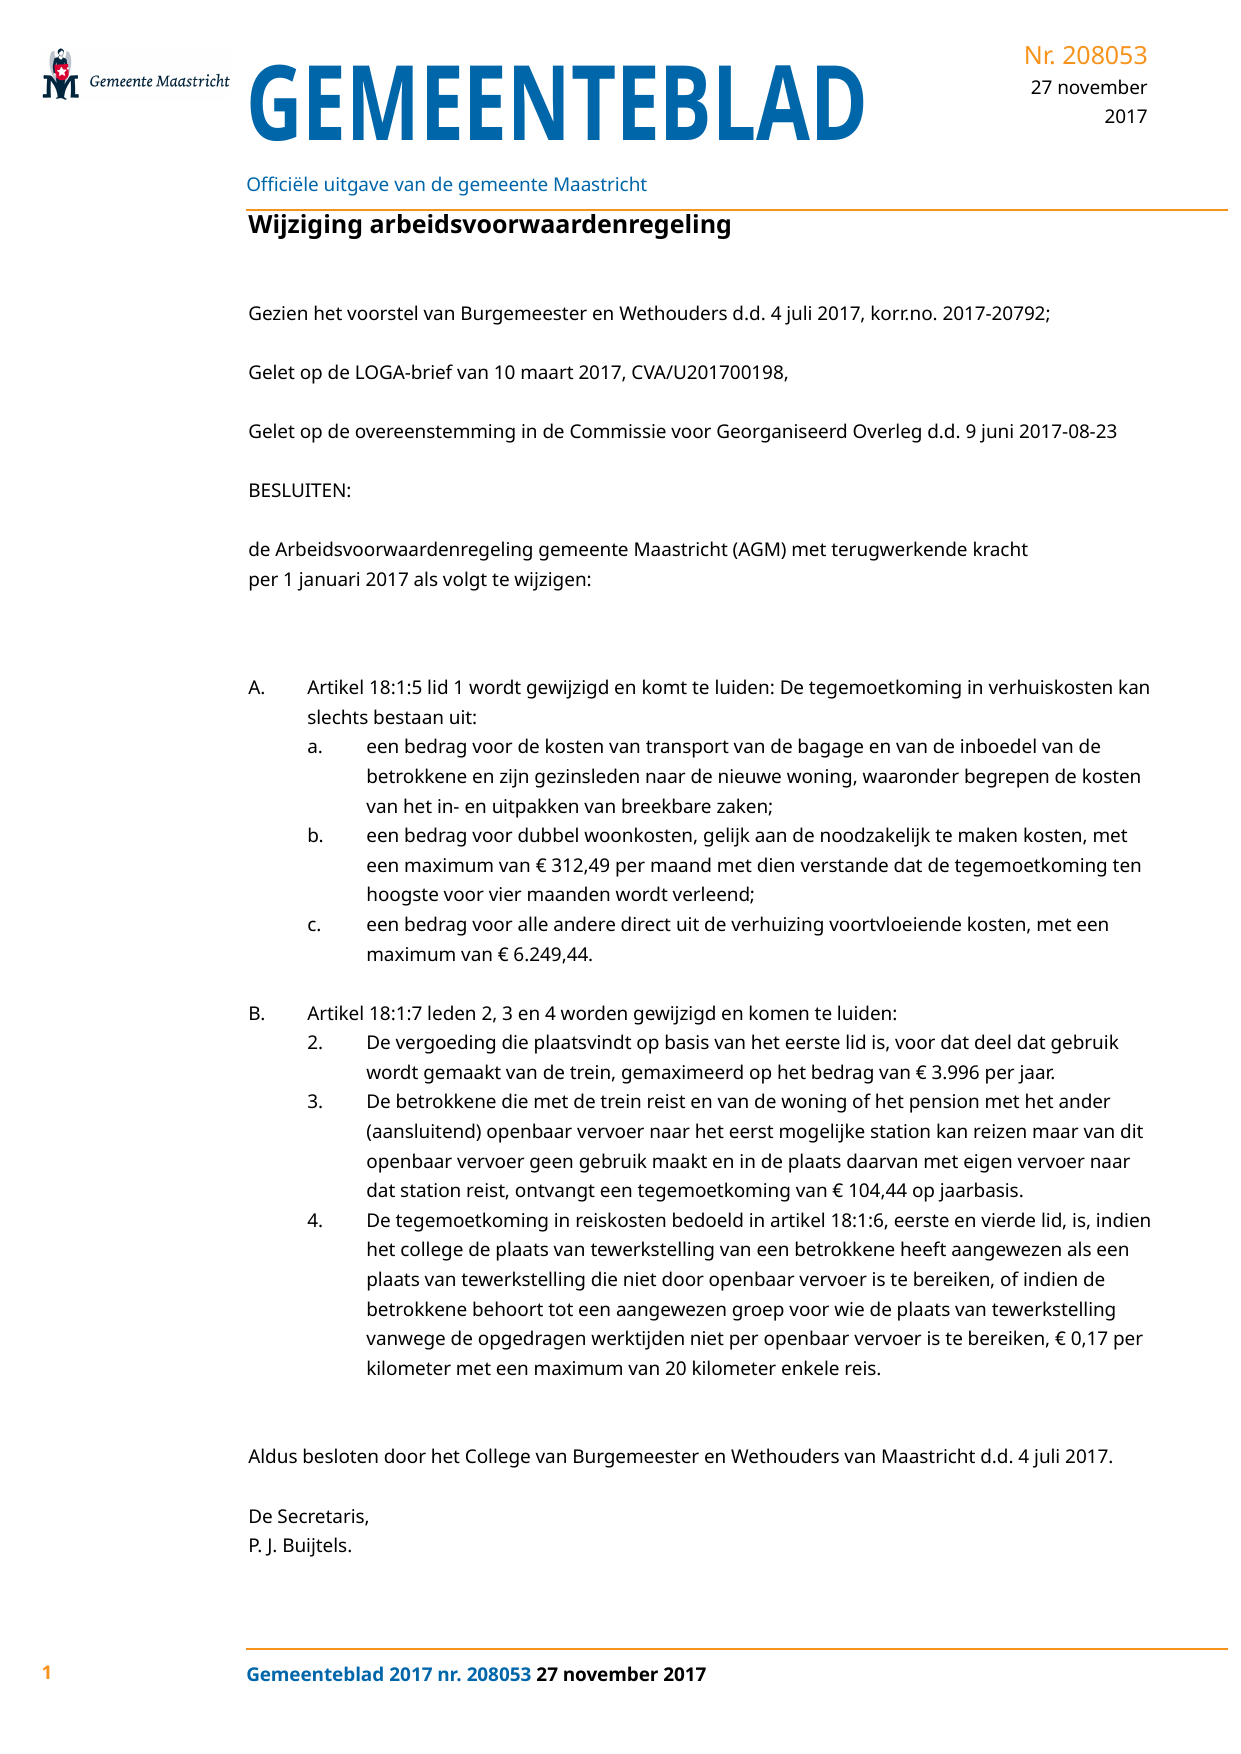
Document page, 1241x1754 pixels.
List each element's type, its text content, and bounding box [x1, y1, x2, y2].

text per 1 januari 2017 als volgt te wijzigen: [248, 566, 1152, 592]
text P. J. Buijtels. [248, 1532, 1152, 1558]
text Gelet op de LOGA-brief van 10 maart 2017, CVA/U201700198, [248, 359, 1152, 385]
text Gezien het voorstel van Burgemeester en Wethouders d.d. 4 juli 2017, korr.no. 2017-20792; [248, 300, 1152, 326]
picture [41, 47, 231, 101]
text Gelet op de overeenstemming in de Commissie voor Georganiseerd Overleg d.d. 9 juni 2017-08-23 [248, 418, 1152, 444]
list De vergoeding die plaatsvindt op basis van het eerste lid is, voor dat deel dat gebruik wordt gemaakt van de trein, gemaximeerd op het bedrag van € 3.996 per jaar. [307, 1029, 1152, 1085]
list een bedrag voor de kosten van transport van de bagage en van de inboedel van de betrokkene en zijn gezinsleden naar de nieuwe woning, waaronder begrepen de kosten van het in- en uitpakken van breekbare zaken; [307, 734, 1152, 819]
list een bedrag voor dubbel woonkosten, gelijk aan de noodzakelijk te maken kosten, met een maximum van € 312,49 per maand met dien verstande dat de tegemoetkoming ten hoogste voor vier maanden wordt verleend; [307, 822, 1152, 907]
text De Secretaris, [248, 1503, 1152, 1529]
list een bedrag voor alle andere direct uit de verhuizing voortvloeiende kosten, met een maximum van € 6.249,44. [307, 911, 1152, 967]
list Artikel 18:1:7 leden 2, 3 en 4 worden gewijzigd en komen te luiden: [248, 1000, 1152, 1026]
list De betrokkene die met de trein reist en van de woning of het pension met het ander (aansluitend) openbaar vervoer naar het eerst mogelijke station kan reizen maar van dit openbaar vervoer geen gebruik maakt en in de plaats daarvan met eigen vervoer naar dat station reist, ontvangt een tegemoetkoming van € 104,44 op jaarbasis. [307, 1089, 1152, 1203]
text Wijziging arbeidsvoorwaardenregeling [248, 211, 1152, 241]
text BESLUITEN: [248, 477, 1152, 503]
text de Arbeidsvoorwaardenregeling gemeente Maastricht (AGM) met terugwerkende kracht [248, 537, 1152, 562]
text Aldus besloten door het College van Burgemeester en Wethouders van Maastricht d.d. 4 juli 2017. [248, 1444, 1152, 1469]
list De tegemoetkoming in reiskosten bedoeld in artikel 18:1:6, eerste en vierde lid, is, indien het college de plaats van tewerkstelling van een betrokkene heeft aangewezen als een plaats van tewerkstelling die niet door openbaar vervoer is te bereiken, of indien de betrokkene behoort tot een aangewezen groep voor wie de plaats van tewerkstelling vanwege de opgedragen werktijden niet per openbaar vervoer is te bereiken, € 0,17 per kilometer met een maximum van 20 kilometer enkele reis. [307, 1207, 1152, 1381]
list Artikel 18:1:5 lid 1 wordt gewijzigd en komt te luiden: De tegemoetkoming in verhuiskosten kan slechts bestaan uit: [248, 674, 1152, 730]
